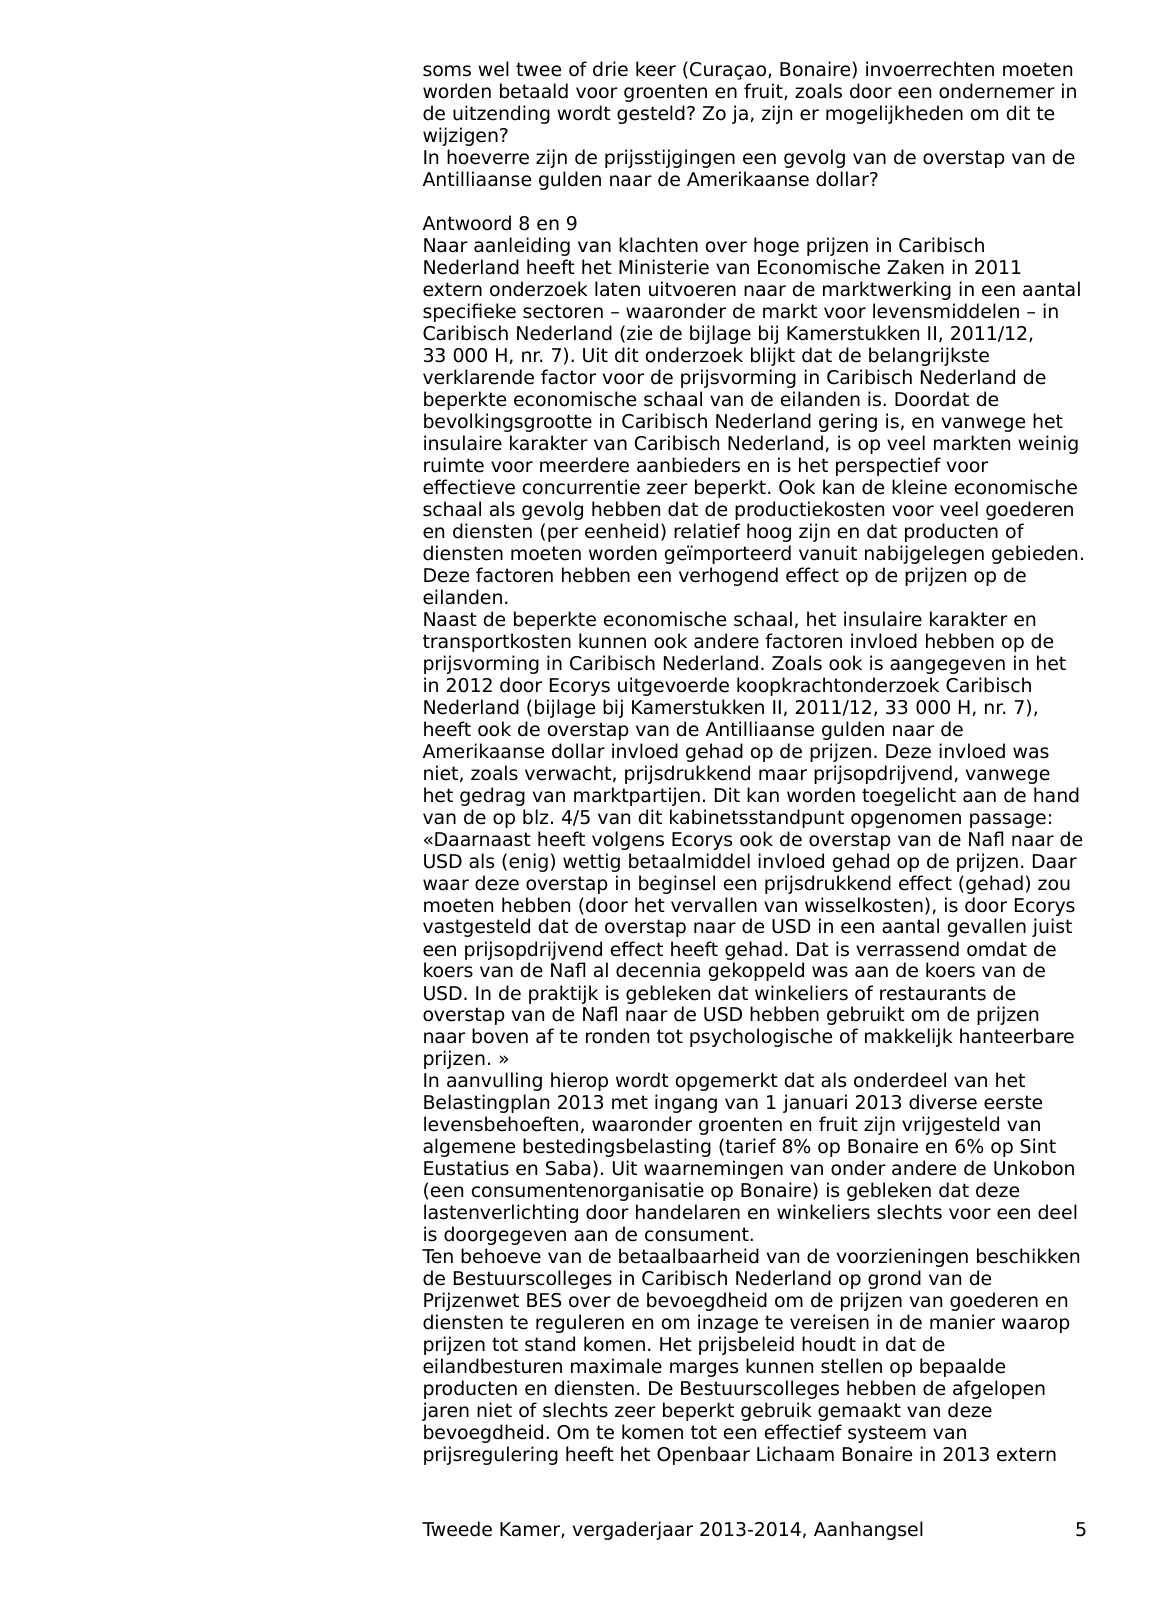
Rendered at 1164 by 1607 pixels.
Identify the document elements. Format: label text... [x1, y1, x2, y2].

text Naar aanleiding van klachten over hoge prijzen in Caribisch Nederland heeft het Ministerie van Economische Zaken in 2011 extern onderzoek laten uitvoeren naar de marktwerking in een aantal specifieke sectoren – waaronder de markt voor levensmiddelen – in Caribisch Nederland (zie de bijlage bij Kamerstukken II, 2011/12, 33 000 H, nr. 7). Uit dit onderzoek blijkt dat de belangrijkste verklarende factor voor de prijsvorming in Caribisch Nederland de beperkte economische schaal van de eilanden is. Doordat de bevolkingsgrootte in Caribisch Nederland gering is, en vanwege het insulaire karakter van Caribisch Nederland, is op veel markten weinig ruimte voor meerdere aanbieders en is het perspectief voor effectieve concurrentie zeer beperkt. Ook kan de kleine economische schaal als gevolg hebben dat de productiekosten voor veel goederen en diensten (per eenheid) relatief hoog zijn en dat producten of diensten moeten worden geïmporteerd vanuit nabijgelegen gebieden. Deze factoren hebben een verhogend effect op de prijzen op de eilanden. [422, 235, 1087, 609]
text Naast de beperkte economische schaal, het insulaire karakter en transportkosten kunnen ook andere factoren invloed hebben op de prijsvorming in Caribisch Nederland. Zoals ook is aangegeven in het in 2012 door Ecorys uitgevoerde koopkrachtonderzoek Caribisch Nederland (bijlage bij Kamerstukken II, 2011/12, 33 000 H, nr. 7), heeft ook de overstap van de Antilliaanse gulden naar de Amerikaanse dollar invloed gehad op de prijzen. Deze invloed was niet, zoals verwacht, prijsdrukkend maar prijsopdrijvend, vanwege het gedrag van marktpartijen. Dit kan worden toegelicht aan de hand van de op blz. 4/5 van dit kabinetsstandpunt opgenomen passage: [422, 609, 1087, 828]
text In hoeverre zijn de prijsstijgingen een gevolg van de overstap van de Antilliaanse gulden naar de Amerikaanse dollar? [422, 147, 1087, 191]
text In aanvulling hierop wordt opgemerkt dat als onderdeel van het Belastingplan 2013 met ingang van 1 januari 2013 diverse eerste levensbehoeften, waaronder groenten en fruit zijn vrijgesteld van algemene bestedingsbelasting (tarief 8% op Bonaire en 6% op Sint Eustatius en Saba). Uit waarnemingen van onder andere de Unkobon (een consumentenorganisatie op Bonaire) is gebleken dat deze lastenverlichting door handelaren en winkeliers slechts voor een deel is doorgegeven aan de consument. [422, 1070, 1087, 1246]
text soms wel twee of drie keer (Curaçao, Bonaire) invoerrechten moeten worden betaald voor groenten en fruit, zoals door een ondernemer in de uitzending wordt gesteld? Zo ja, zijn er mogelijkheden om dit te wijzigen? [422, 59, 1087, 147]
text Antwoord 8 en 9 [422, 213, 1087, 235]
text «Daarnaast heeft volgens Ecorys ook de overstap van de Nafl naar de USD als (enig) wettig betaalmiddel invloed gehad op de prijzen. Daar waar deze overstap in beginsel een prijsdrukkend effect (gehad) zou moeten hebben (door het vervallen van wisselkosten), is door Ecorys vastgesteld dat de overstap naar de USD in een aantal gevallen juist een prijsopdrijvend effect heeft gehad. Dat is verrassend omdat de koers van de Nafl al decennia gekoppeld was aan de koers van de USD. In de praktijk is gebleken dat winkeliers of restaurants de overstap van de Nafl naar de USD hebben gebruikt om de prijzen naar boven af te ronden tot psychologische of makkelijk hanteerbare prijzen. » [422, 828, 1087, 1070]
text Ten behoeve van de betaalbaarheid van de voorzieningen beschikken de Bestuurscolleges in Caribisch Nederland op grond van de Prijzenwet BES over de bevoegdheid om de prijzen van goederen en diensten te reguleren en om inzage te vereisen in de manier waarop prijzen tot stand komen. Het prijsbeleid houdt in dat de eilandbesturen maximale marges kunnen stellen op bepaalde producten en diensten. De Bestuurscolleges hebben de afgelopen jaren niet of slechts zeer beperkt gebruik gemaakt van deze bevoegdheid. Om te komen tot een effectief systeem van prijsregulering heeft het Openbaar Lichaam Bonaire in 2013 extern [422, 1246, 1087, 1466]
